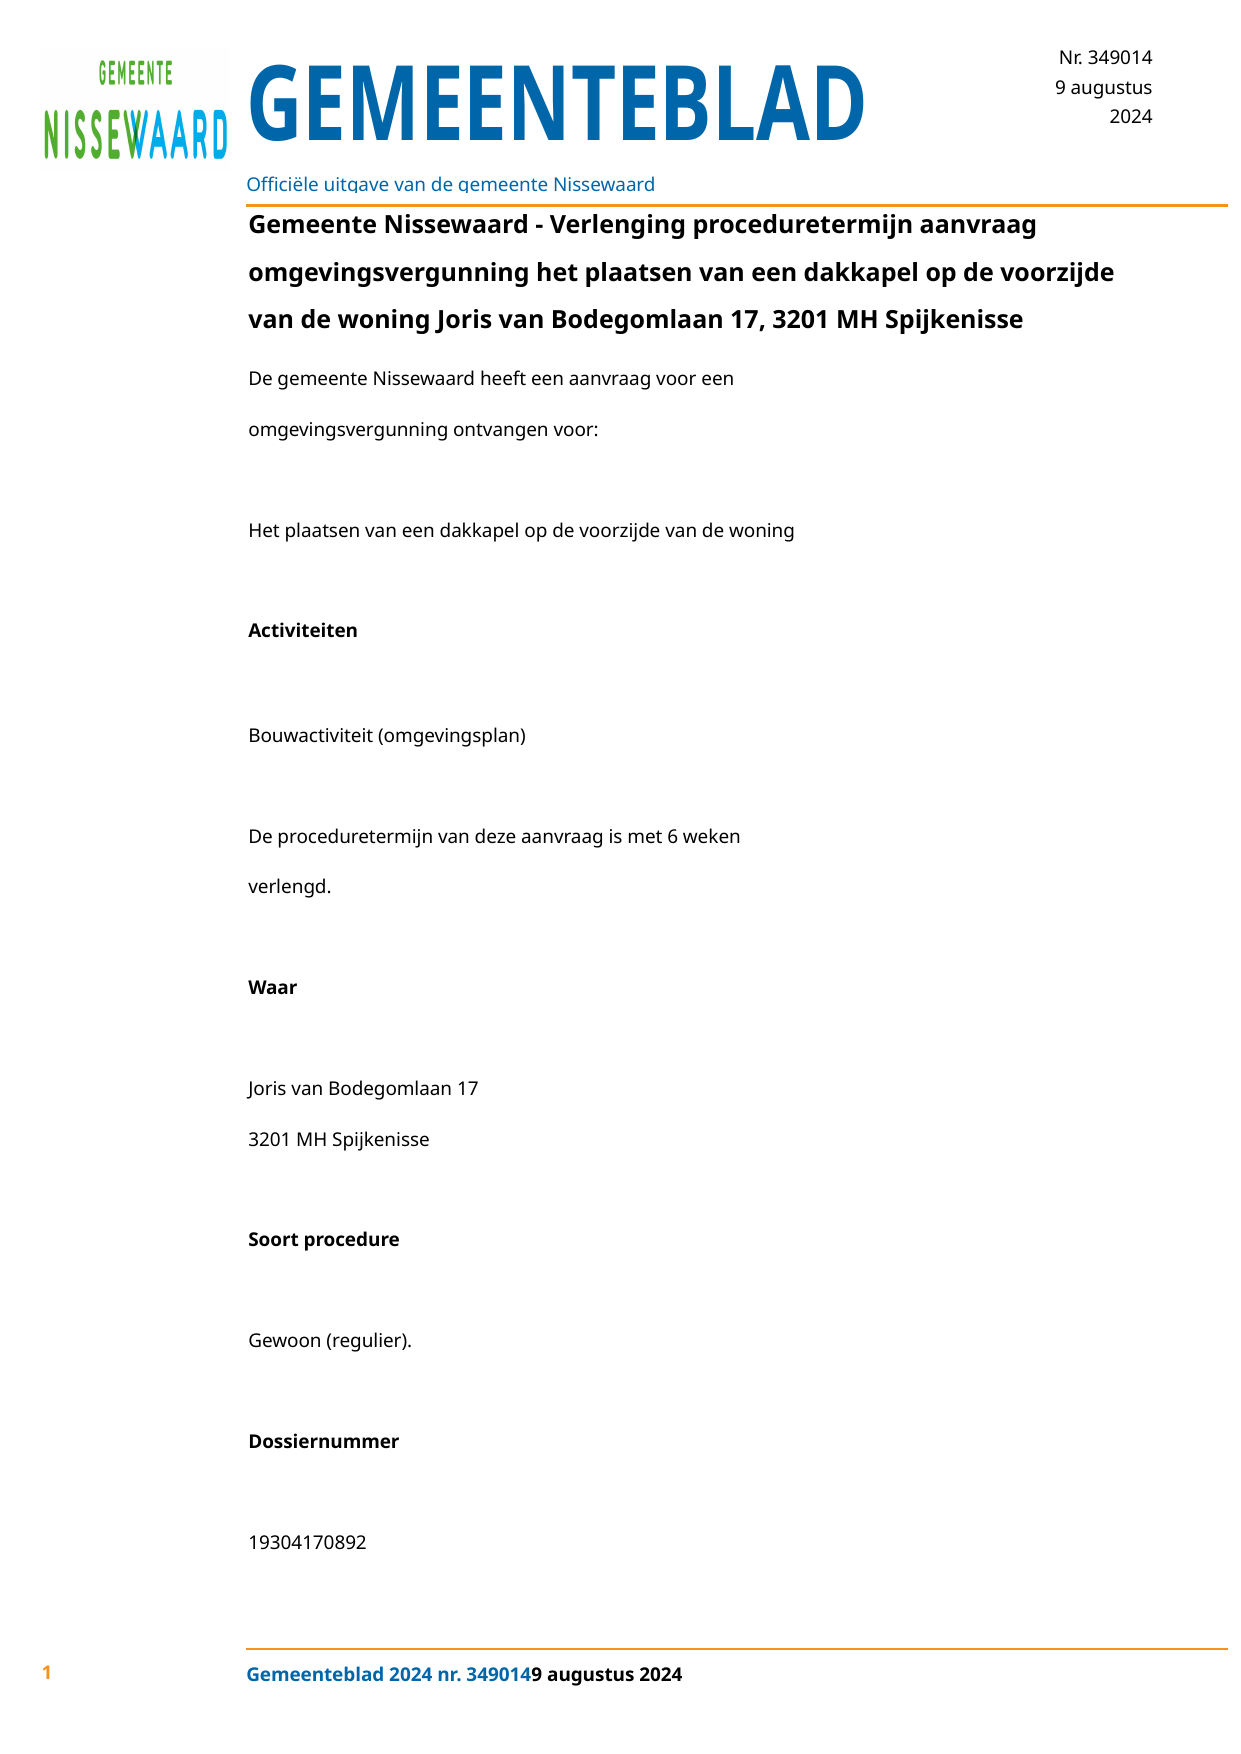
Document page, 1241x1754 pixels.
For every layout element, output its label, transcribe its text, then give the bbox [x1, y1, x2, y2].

text Gemeente Nissewaard - Verlenging proceduretermijn aanvraag omgevingsvergunning het plaatsen van een dakkapel op de voorzijde van de woning Joris van Bodegomlaan 17, 3201 MH Spijkenisse [248, 207, 1152, 336]
text ﻿ [248, 668, 1152, 697]
text Dossiernummer [248, 1428, 1152, 1454]
text Gewoon (regulier). [248, 1327, 1152, 1353]
text verlengd. [248, 874, 1152, 899]
text 19304170892 [248, 1529, 1152, 1555]
text omgevingsvergunning ontvangen voor: [248, 416, 1152, 442]
text Bouwactiviteit (omgevingsplan) [248, 722, 1152, 748]
text De gemeente Nissewaard heeft een aanvraag voor een [248, 366, 1152, 391]
text Joris van Bodegomlaan 17 [248, 1075, 1152, 1101]
text Activiteiten [248, 618, 1152, 643]
text Het plaatsen van een dakkapel op de voorzijde van de woning [248, 517, 1152, 542]
text Waar [248, 974, 1152, 1000]
text 3201 MH Spijkenisse [248, 1126, 1152, 1151]
picture [41, 47, 231, 172]
text De proceduretermijn van deze aanvraag is met 6 weken [248, 823, 1152, 849]
text Soort procedure [248, 1227, 1152, 1252]
